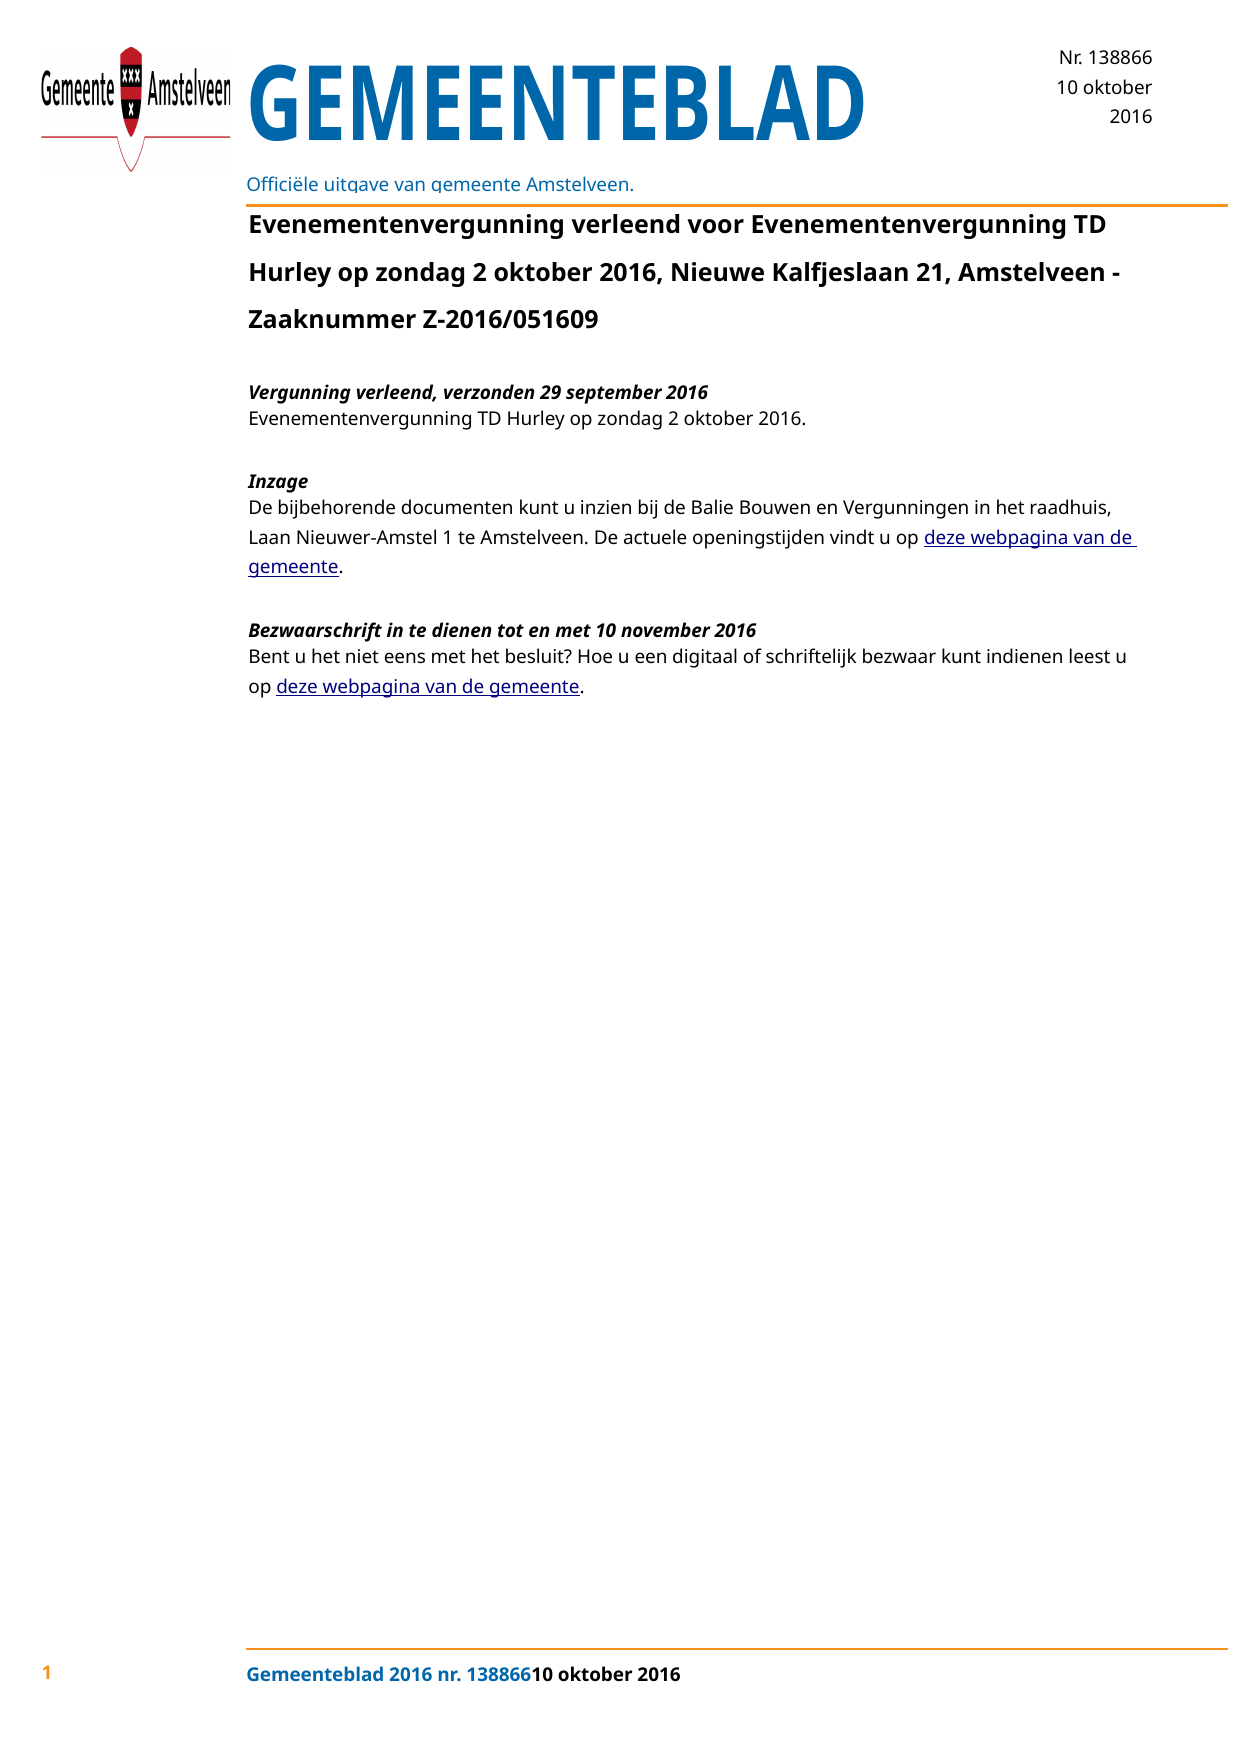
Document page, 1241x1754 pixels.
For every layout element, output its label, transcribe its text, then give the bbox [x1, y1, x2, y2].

text Evenementenvergunning verleend voor Evenementenvergunning TD Hurley op zondag 2 oktober 2016, Nieuwe Kalfjeslaan 21, Amstelveen - Zaaknummer Z-2016/051609 [248, 207, 1152, 336]
text Inzage [248, 469, 1152, 494]
picture [41, 47, 231, 172]
text Bezwaarschrift in te dienen tot en met 10 november 2016 [248, 618, 1152, 643]
text Bent u het niet eens met het besluit? Hoe u een digitaal of schriftelijk bezwaar kunt indienen leest u op deze webpagina van de gemeente. [248, 643, 1152, 699]
text Vergunning verleend, verzonden 29 september 2016 [248, 379, 1152, 405]
text De bijbehorende documenten kunt u inzien bij de Balie Bouwen en Vergunningen in het raadhuis, Laan Nieuwer-Amstel 1 te Amstelveen. De actuele openingstijden vindt u op deze webpagina van de gemeente. [248, 494, 1152, 579]
text Evenementenvergunning TD Hurley op zondag 2 oktober 2016. [248, 405, 1152, 431]
